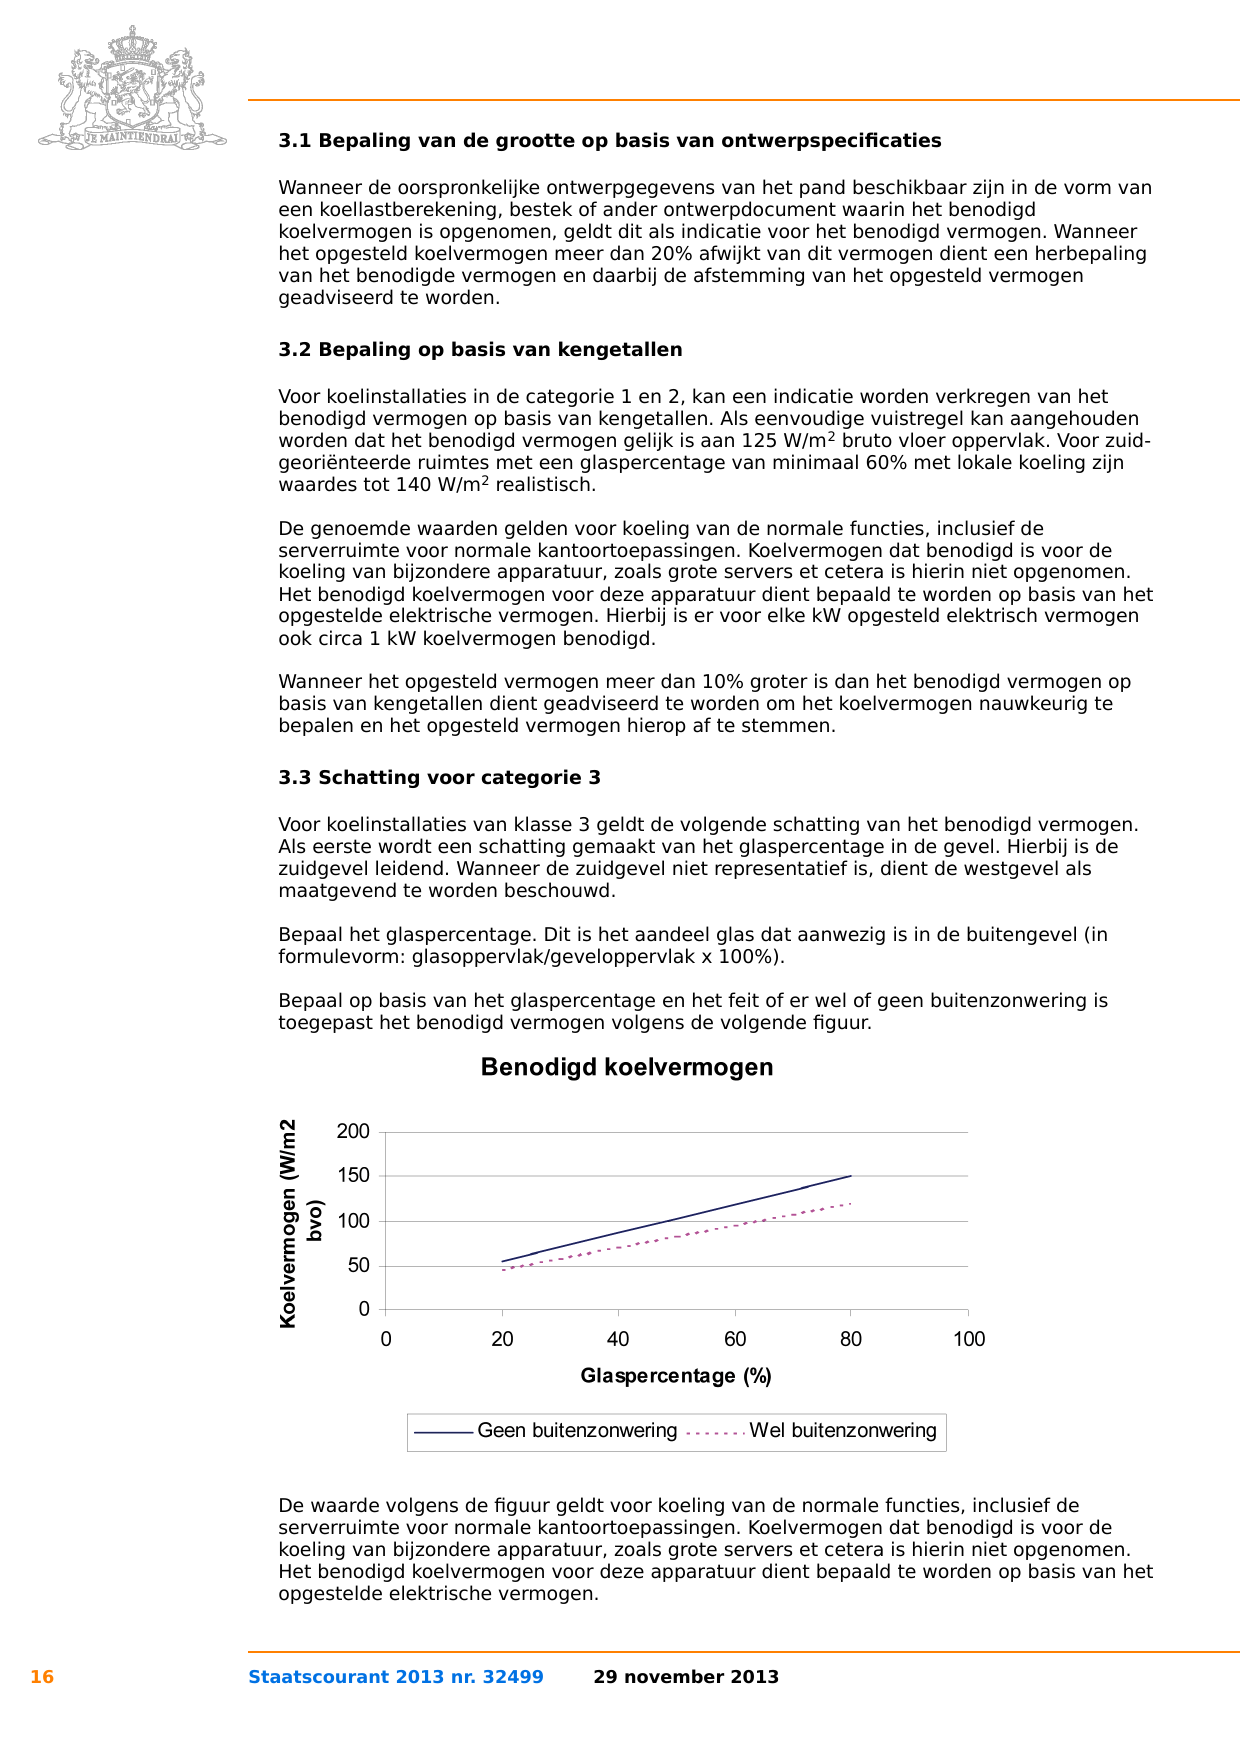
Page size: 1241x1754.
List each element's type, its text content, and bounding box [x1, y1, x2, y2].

text Voor koelinstallaties van klasse 3 geldt de volgende schatting van het benodigd vermogen. Als eerste wordt een schatting gemaakt van het glaspercentage in de gevel. Hierbij is de zuidgevel leidend. Wanneer de zuidgevel niet representatief is, dient de westgevel als maatgevend te worden beschouwd. [278, 814, 1163, 902]
text Voor koelinstallaties in de categorie 1 en 2, kan een indicatie worden verkregen van het benodigd vermogen op basis van kengetallen. Als eenvoudige vuistregel kan aangehouden worden dat het benodigd vermogen gelijk is aan 125 W/m2 bruto vloer oppervlak. Voor zuid-georiënteerde ruimtes met een glaspercentage van minimaal 60% met lokale koeling zijn waardes tot 140 W/m2 realistisch. [278, 386, 1163, 496]
subtitle 3.2 Bepaling op basis van kengetallen [278, 339, 1163, 361]
picture [38, 25, 227, 150]
text Bepaal het glaspercentage. Dit is het aandeel glas dat aanwezig is in de buitengevel (in formulevorm: glasoppervlak/geveloppervlak x 100%). [278, 924, 1163, 968]
text Wanneer de oorspronkelijke ontwerpgegevens van het pand beschikbaar zijn in de vorm van een koellastberekening, bestek of ander ontwerpdocument waarin het benodigd koelvermogen is opgenomen, geldt dit als indicatie voor het benodigd vermogen. Wanneer het opgesteld koelvermogen meer dan 20% afwijkt van dit vermogen dient een herbepaling van het benodigde vermogen en daarbij de afstemming van het opgesteld vermogen geadviseerd te worden. [278, 177, 1163, 309]
text Wanneer het opgesteld vermogen meer dan 10% groter is dan het benodigd vermogen op basis van kengetallen dient geadviseerd te worden om het koelvermogen nauwkeurig te bepalen en het opgesteld vermogen hierop af te stemmen. [278, 671, 1163, 737]
text De genoemde waarden gelden voor koeling van de normale functies, inclusief de serverruimte voor normale kantoortoepassingen. Koelvermogen dat benodigd is voor de koeling van bijzondere apparatuur, zoals grote servers et cetera is hierin niet opgenomen. Het benodigd koelvermogen voor deze apparatuur dient bepaald te worden op basis van het opgestelde elektrische vermogen. Hierbij is er voor elke kW opgesteld elektrisch vermogen ook circa 1 kW koelvermogen benodigd. [278, 517, 1163, 649]
subtitle 3.3 Schatting voor categorie 3 [278, 767, 1163, 789]
subtitle 3.1 Bepaling van de grootte op basis van ontwerpspecificaties [278, 130, 1163, 152]
text De waarde volgens de figuur geldt voor koeling van de normale functies, inclusief de serverruimte voor normale kantoortoepassingen. Koelvermogen dat benodigd is voor de koeling van bijzondere apparatuur, zoals grote servers et cetera is hierin niet opgenomen. Het benodigd koelvermogen voor deze apparatuur dient bepaald te worden op basis van het opgestelde elektrische vermogen. [278, 1495, 1163, 1605]
picture [278, 1055, 987, 1452]
text Bepaal op basis van het glaspercentage en het feit of er wel of geen buitenzonwering is toegepast het benodigd vermogen volgens de volgende figuur. [278, 990, 1163, 1034]
